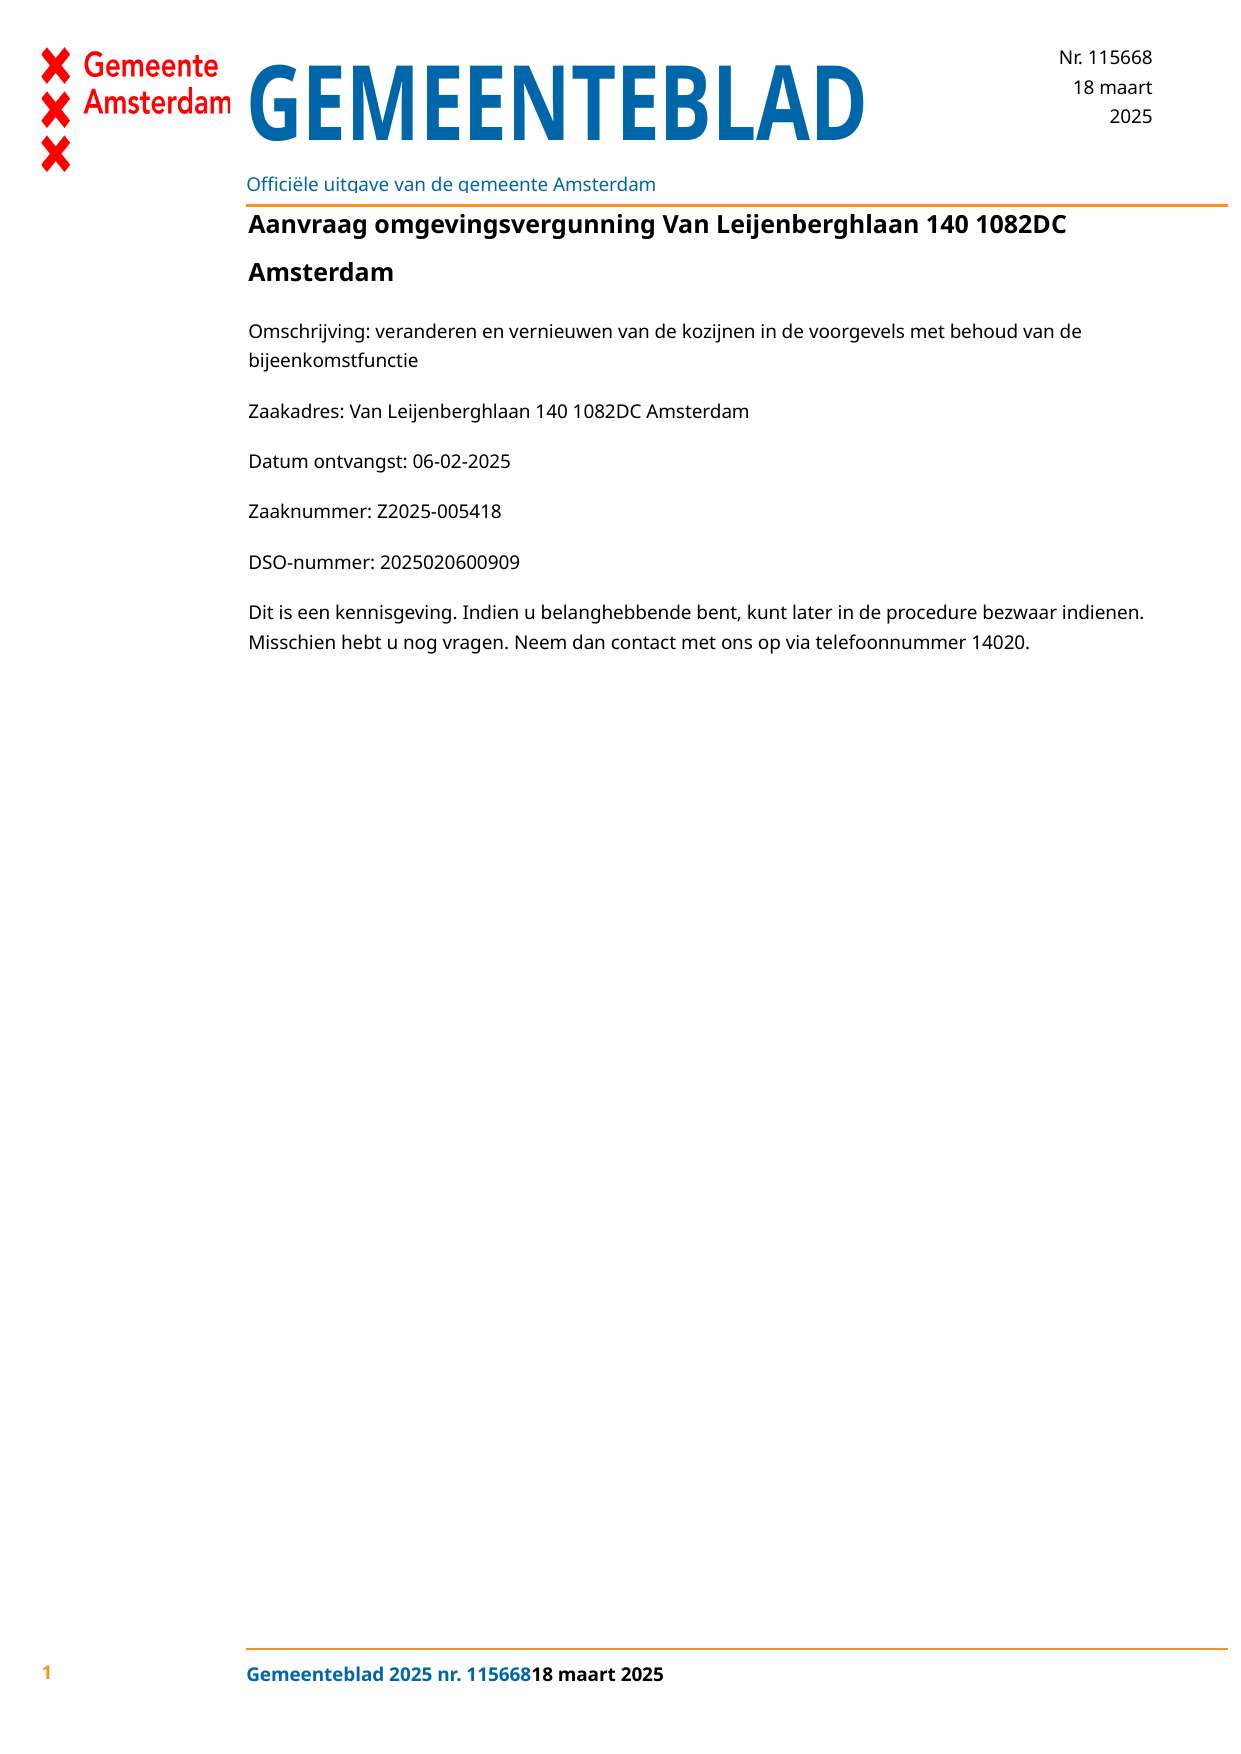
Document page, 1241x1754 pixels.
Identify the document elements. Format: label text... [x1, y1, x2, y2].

text Zaaknummer: Z2025-005418 [248, 499, 1152, 524]
picture [41, 47, 231, 172]
text Datum ontvangst: 06-02-2025 [248, 448, 1152, 474]
text Omschrijving: veranderen en vernieuwen van de kozijnen in de voorgevels met behoud van de bijeenkomstfunctie [248, 318, 1152, 373]
text DSO-nummer: 2025020600909 [248, 549, 1152, 575]
text Aanvraag omgevingsvergunning Van Leijenberghlaan 140 1082DC Amsterdam [248, 207, 1152, 288]
text Dit is een kennisgeving. Indien u belanghebbende bent, kunt later in de procedure bezwaar indienen. Misschien hebt u nog vragen. Neem dan contact met ons op via telefoonnummer 14020. [248, 599, 1152, 655]
text Zaakadres: Van Leijenberghlaan 140 1082DC Amsterdam [248, 398, 1152, 424]
